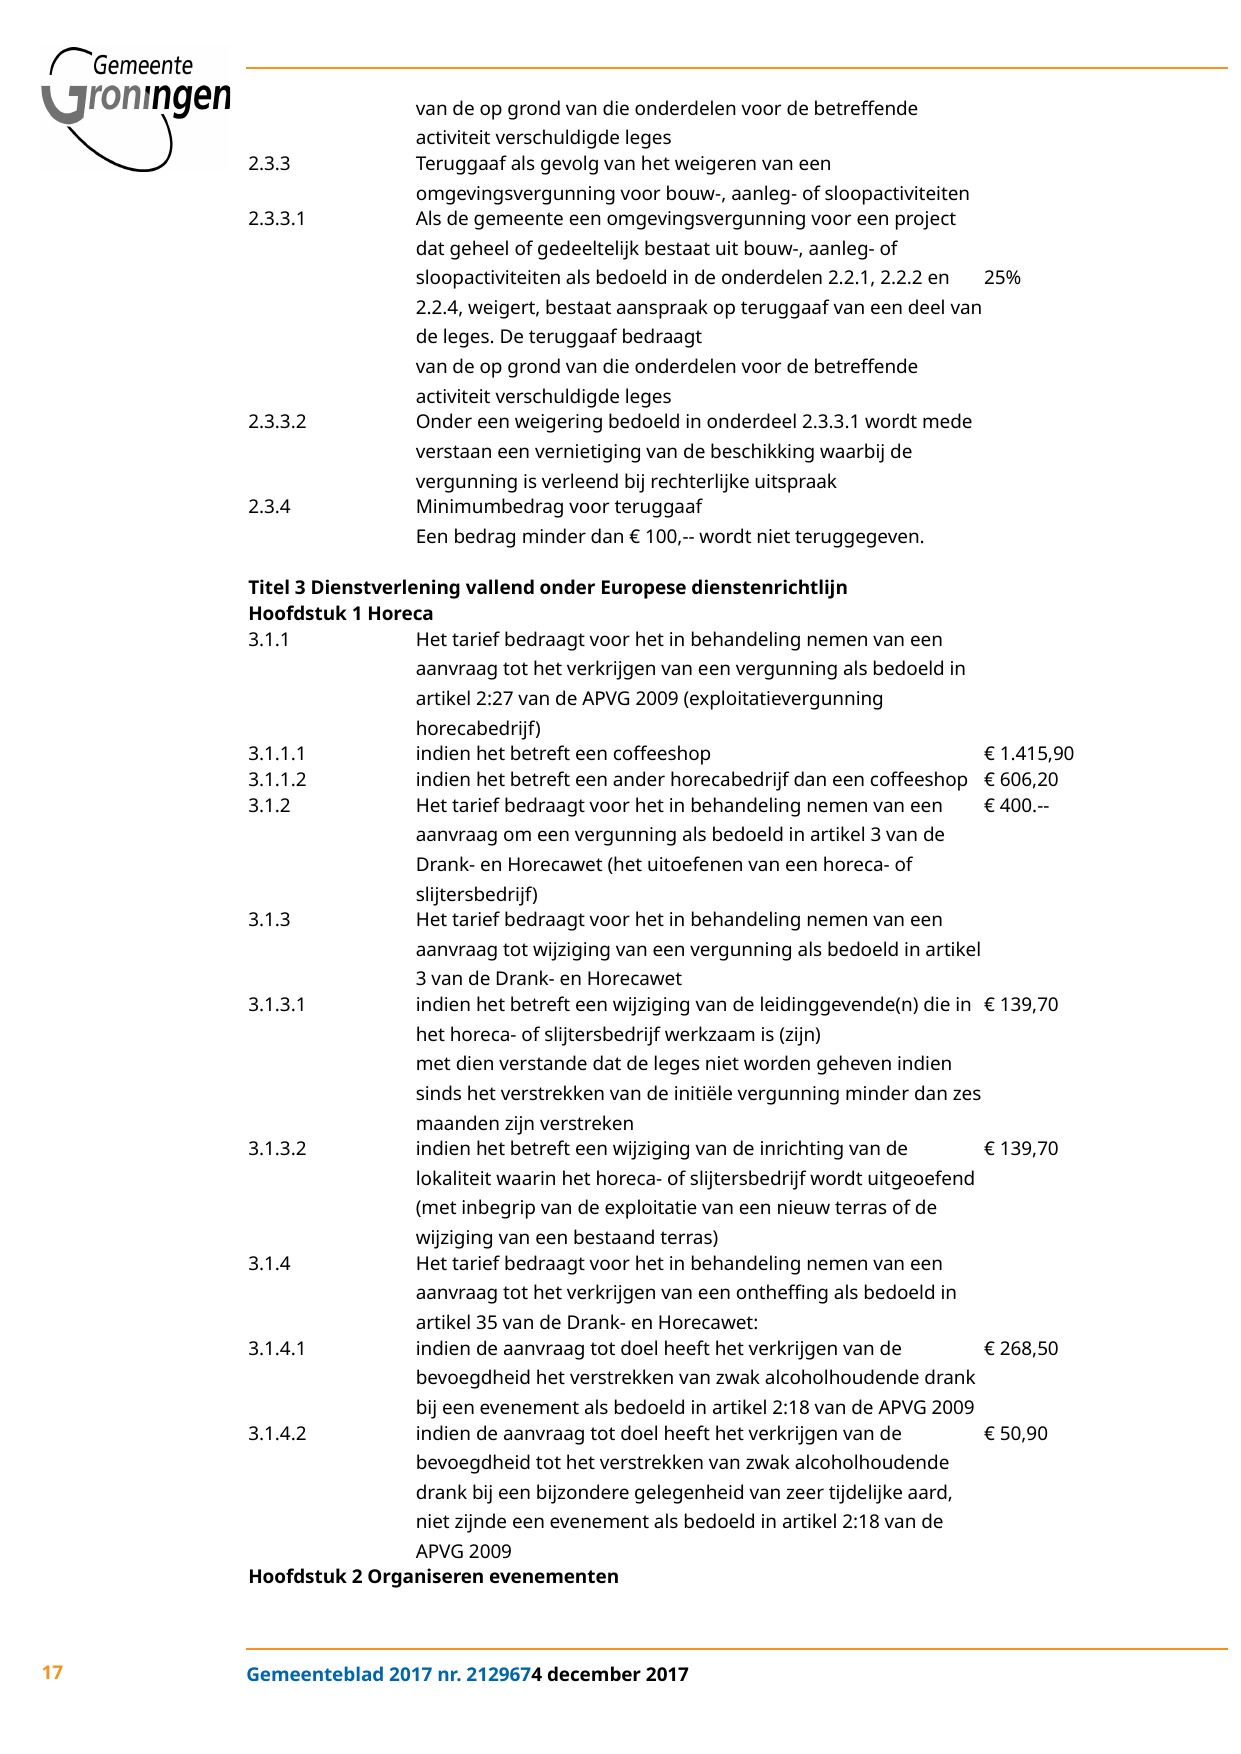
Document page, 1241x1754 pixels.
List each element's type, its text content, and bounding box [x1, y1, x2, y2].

table_cell Onder een weigering bedoeld in onderdeel 2.3.3.1 wordt mede verstaan een vernietiging van de beschikking waarbij de vergunning is verleend bij rechterlijke uitspraak [416, 409, 984, 493]
table_cell € 50,90 [984, 1420, 1152, 1564]
table_cell indien het betreft een ander horecabedrijf dan een coffeeshop [416, 766, 984, 792]
table_cell Als de gemeente een omgevingsvergunning voor een project dat geheel of gedeeltelijk bestaat uit bouw-, aanleg- of sloopactiviteiten als bedoeld in de onderdelen 2.2.1, 2.2.2 en 2.2.4, weigert, bestaat aanspraak op teruggaaf van een deel van de leges. De teruggaaf bedraagt van de op grond van die onderdelen voor de betreffende activiteit verschuldigde leges [416, 205, 984, 409]
table_cell 2.3.3.2 [248, 409, 416, 493]
table_cell Het tarief bedraagt voor het in behandeling nemen van een aanvraag tot het verkrijgen van een vergunning als bedoeld in artikel 2:27 van de APVG 2009 (exploitatievergunning horecabedrijf) [416, 626, 984, 741]
table_cell [248, 95, 416, 150]
table_cell € 268,50 [984, 1335, 1152, 1420]
table_cell 3.1.4.2 [248, 1420, 416, 1564]
table_cell € 606,20 [984, 766, 1152, 792]
table_cell € 1.415,90 [984, 741, 1152, 766]
table_cell [984, 150, 1152, 205]
table_cell 3.1.3 [248, 906, 416, 991]
table_cell indien de aanvraag tot doel heeft het verkrijgen van de bevoegdheid tot het verstrekken van zwak alcoholhoudende drank bij een bijzondere gelegenheid van zeer tijdelijke aard, niet zijnde een evenement als bedoeld in artikel 2:18 van de APVG 2009 [416, 1420, 984, 1564]
table_cell 3.1.4 [248, 1250, 416, 1335]
picture [41, 47, 231, 172]
table_cell van de op grond van die onderdelen voor de betreffende activiteit verschuldigde leges [416, 95, 984, 150]
table_cell 3.1.2 [248, 792, 416, 906]
table_cell indien het betreft een wijziging van de leidinggevende(n) die in het horeca- of slijtersbedrijf werkzaam is (zijn) met dien verstande dat de leges niet worden geheven indien sinds het verstrekken van de initiële vergunning minder dan zes maanden zijn verstreken [416, 991, 984, 1135]
table_cell 3.1.3.1 [248, 991, 416, 1135]
table_cell [984, 409, 1152, 493]
table_cell indien de aanvraag tot doel heeft het verkrijgen van de bevoegdheid het verstrekken van zwak alcoholhoudende drank bij een evenement als bedoeld in artikel 2:18 van de APVG 2009 [416, 1335, 984, 1420]
table_cell 3.1.1 [248, 626, 416, 741]
table_cell Titel 3 Dienstverlening vallend onder Europese dienstenrichtlijn [248, 575, 1152, 600]
table_cell [984, 906, 1152, 991]
table_cell [248, 549, 1152, 574]
table_cell € 139,70 [984, 1135, 1152, 1250]
table_cell 3.1.1.1 [248, 741, 416, 766]
table_cell [984, 626, 1152, 741]
table_cell Het tarief bedraagt voor het in behandeling nemen van een aanvraag tot het verkrijgen van een ontheffing als bedoeld in artikel 35 van de Drank- en Horecawet: [416, 1250, 984, 1335]
table_cell indien het betreft een coffeeshop [416, 741, 984, 766]
table_cell [984, 494, 1152, 549]
table_cell Teruggaaf als gevolg van het weigeren van een omgevingsvergunning voor bouw-, aanleg- of sloopactiviteiten [416, 150, 984, 205]
table_cell [984, 95, 1152, 150]
table_cell 2.3.3.1 [248, 205, 416, 409]
table_cell [984, 1250, 1152, 1335]
table_cell 3.1.3.2 [248, 1135, 416, 1250]
table_cell 2.3.4 [248, 494, 416, 549]
table_cell € 400.-- [984, 792, 1152, 906]
table_cell 3.1.1.2 [248, 766, 416, 792]
table_cell € 139,70 [984, 991, 1152, 1135]
table_cell 25% [984, 205, 1152, 409]
table_cell Hoofdstuk 2 Organiseren evenementen [248, 1564, 1152, 1589]
table_cell Hoofdstuk 1 Horeca [248, 600, 1152, 626]
table_cell 3.1.4.1 [248, 1335, 416, 1420]
table_cell Minimumbedrag voor teruggaaf Een bedrag minder dan € 100,-- wordt niet teruggegeven. [416, 494, 984, 549]
table_cell indien het betreft een wijziging van de inrichting van de lokaliteit waarin het horeca- of slijtersbedrijf wordt uitgeoefend (met inbegrip van de exploitatie van een nieuw terras of de wijziging van een bestaand terras) [416, 1135, 984, 1250]
table_cell Het tarief bedraagt voor het in behandeling nemen van een aanvraag tot wijziging van een vergunning als bedoeld in artikel 3 van de Drank- en Horecawet [416, 906, 984, 991]
table_cell Het tarief bedraagt voor het in behandeling nemen van een aanvraag om een vergunning als bedoeld in artikel 3 van de Drank- en Horecawet (het uitoefenen van een horeca- of slijtersbedrijf) [416, 792, 984, 906]
table_cell 2.3.3 [248, 150, 416, 205]
